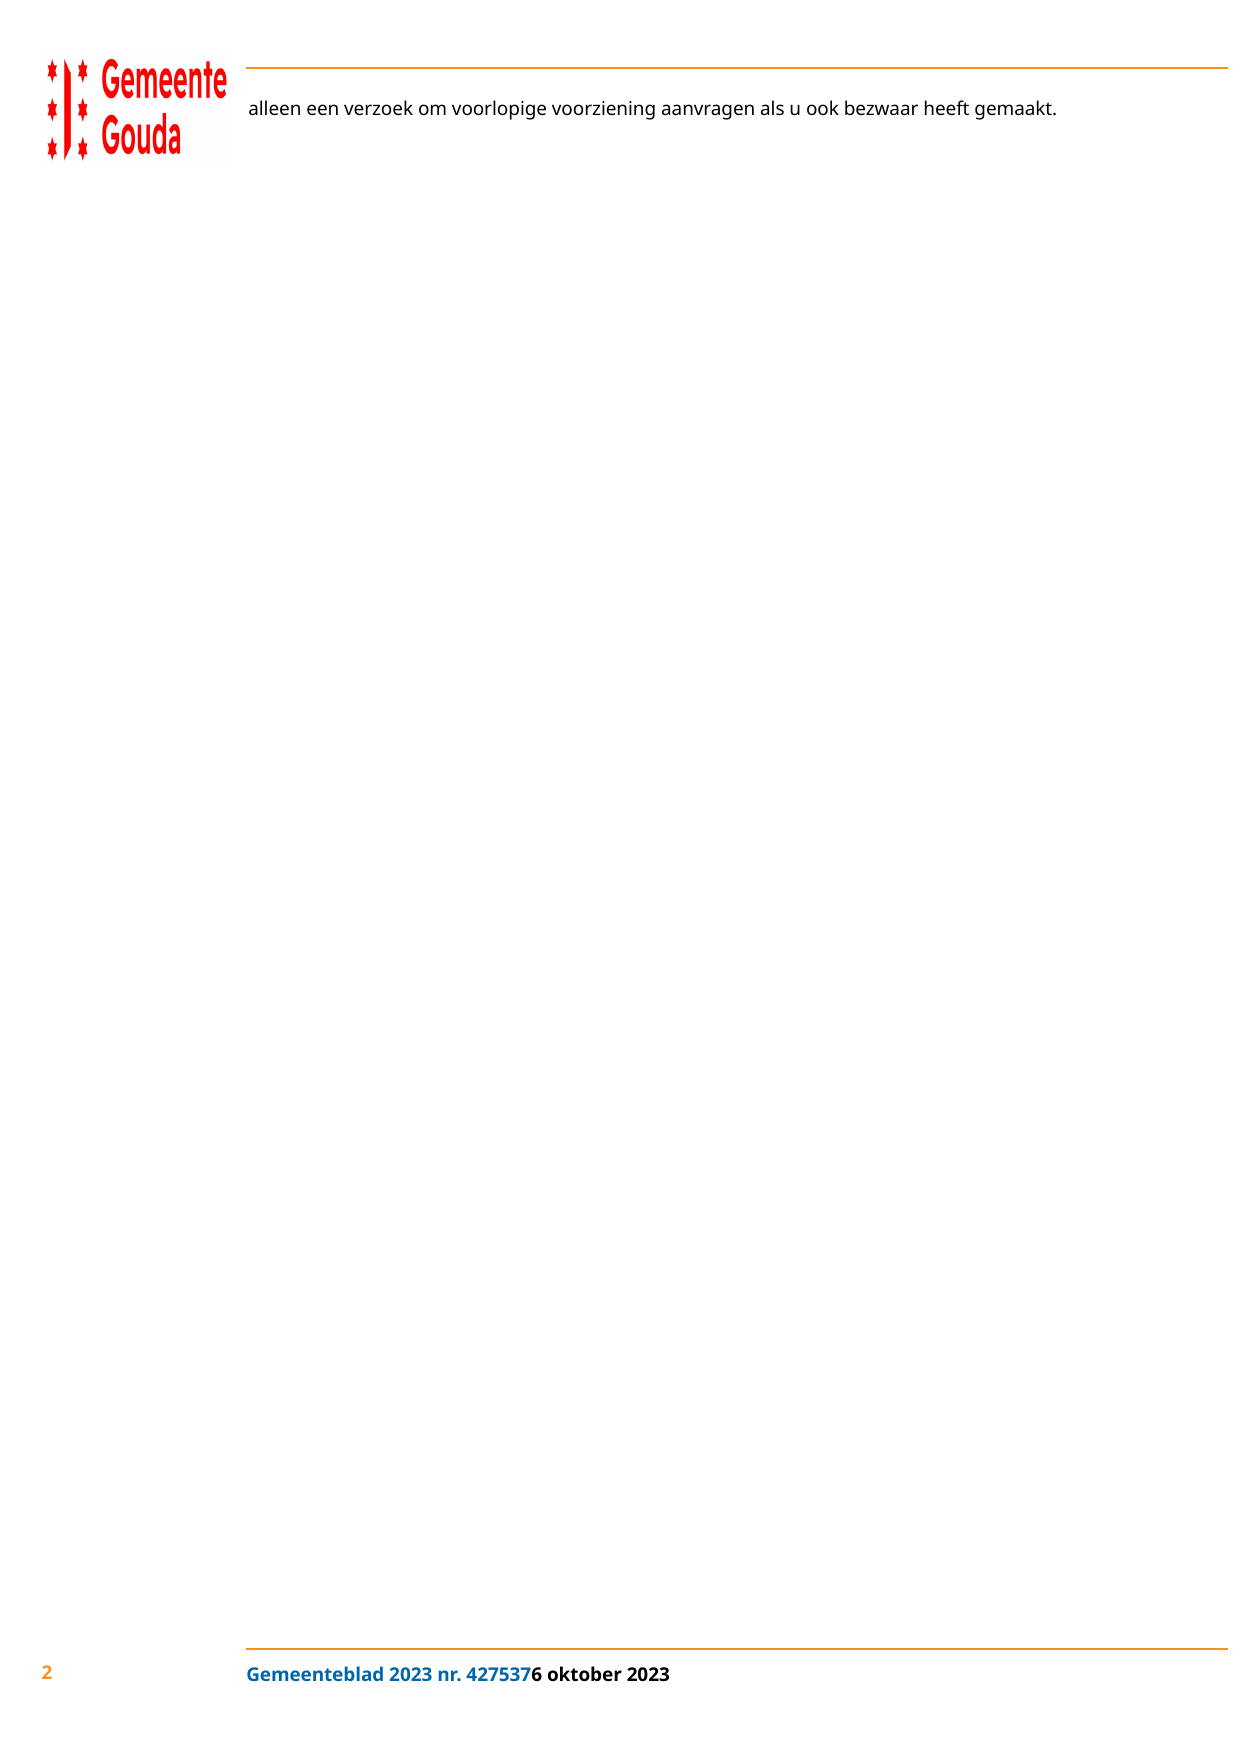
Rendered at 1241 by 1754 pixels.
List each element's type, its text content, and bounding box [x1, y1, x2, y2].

picture [41, 47, 231, 172]
text alleen een verzoek om voorlopige voorziening aanvragen als u ook bezwaar heeft gemaakt. [248, 95, 1152, 121]
